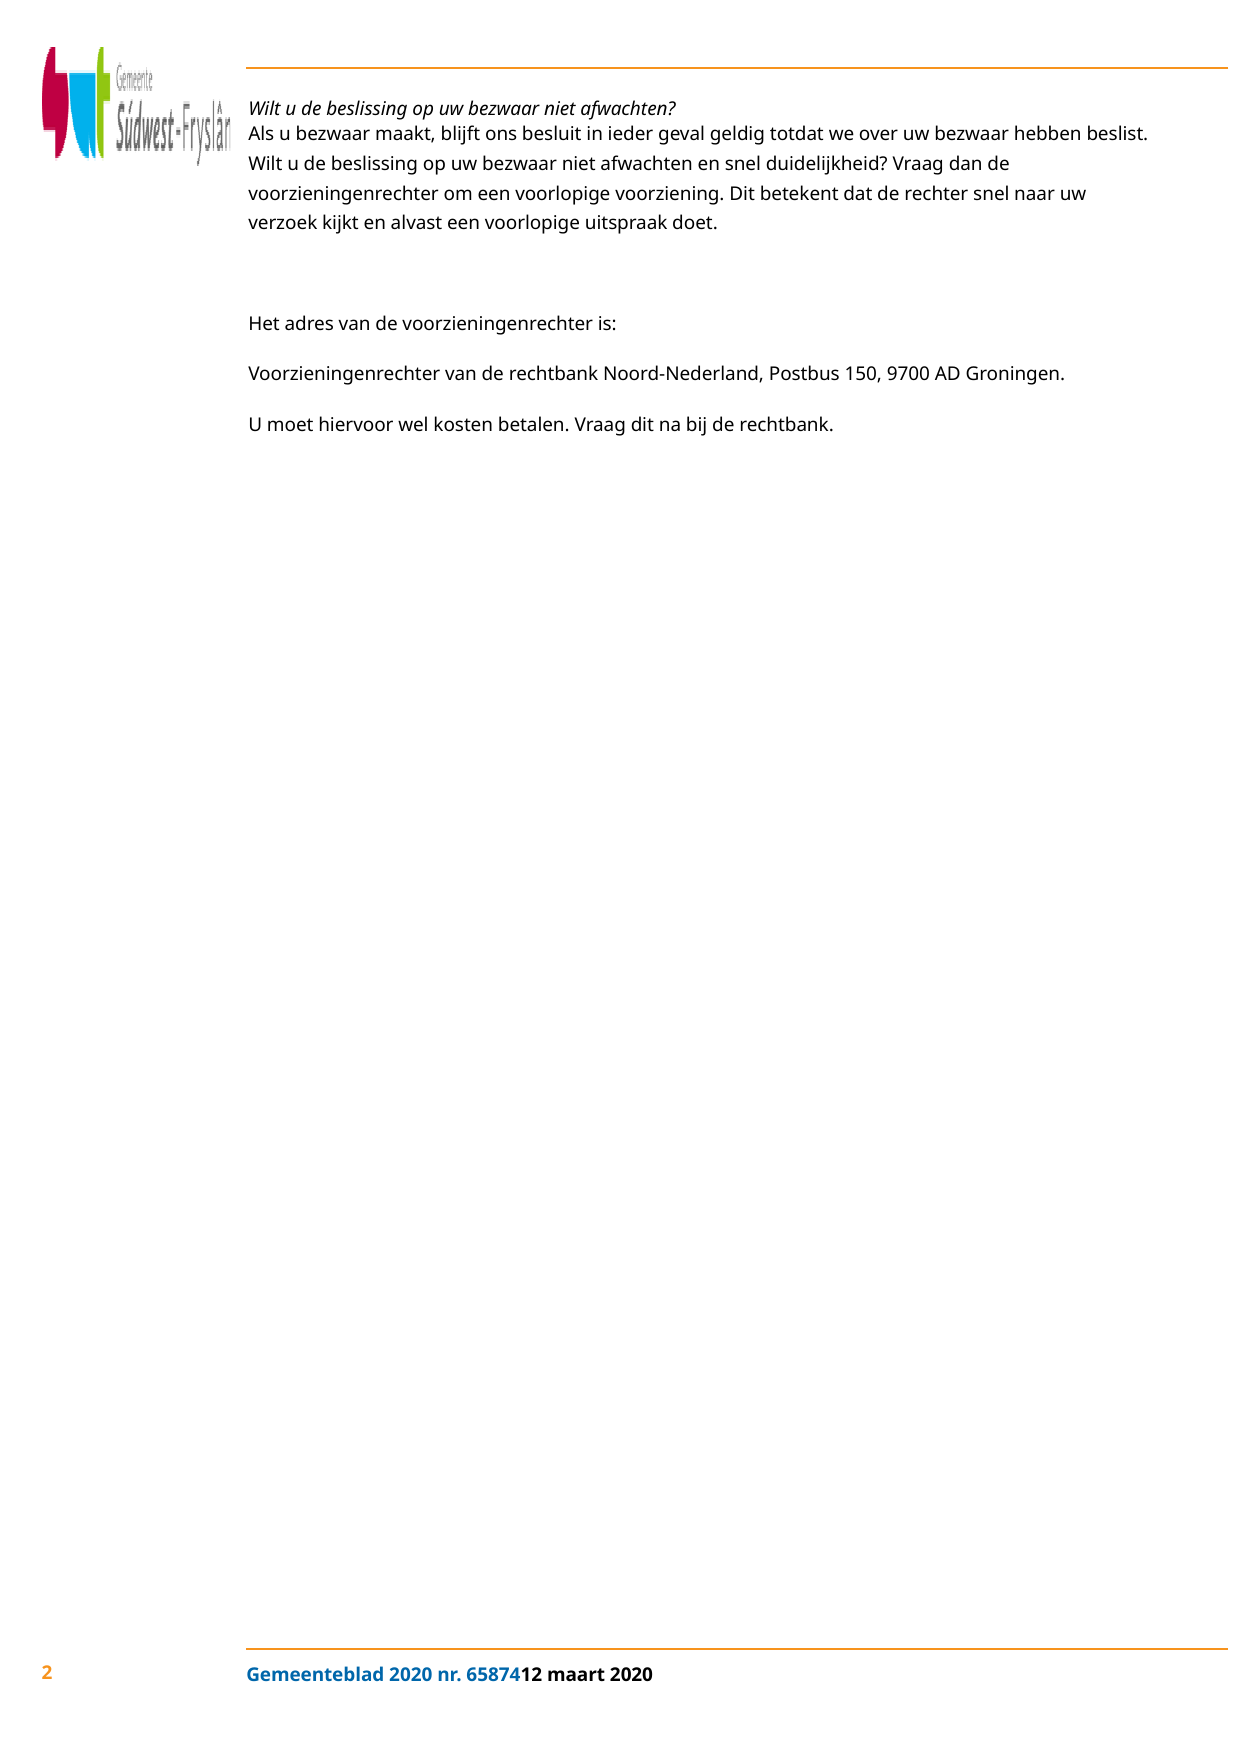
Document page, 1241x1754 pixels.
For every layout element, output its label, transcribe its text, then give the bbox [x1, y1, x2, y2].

text Als u bezwaar maakt, blijft ons besluit in ieder geval geldig totdat we over uw bezwaar hebben beslist. Wilt u de beslissing op uw bezwaar niet afwachten en snel duidelijkheid? Vraag dan de voorzieningenrechter om een voorlopige voorziening. Dit betekent dat de rechter snel naar uw verzoek kijkt en alvast een voorlopige uitspraak doet. [248, 121, 1152, 235]
text Wilt u de beslissing op uw bezwaar niet afwachten? [248, 95, 1152, 121]
text Het adres van de voorzieningenrechter is: [248, 310, 1152, 336]
picture [41, 47, 231, 172]
text Voorzieningenrechter van de rechtbank Noord-Nederland, Postbus 150, 9700 AD Groningen. [248, 361, 1152, 386]
text U moet hiervoor wel kosten betalen. Vraag dit na bij de rechtbank. [248, 411, 1152, 437]
